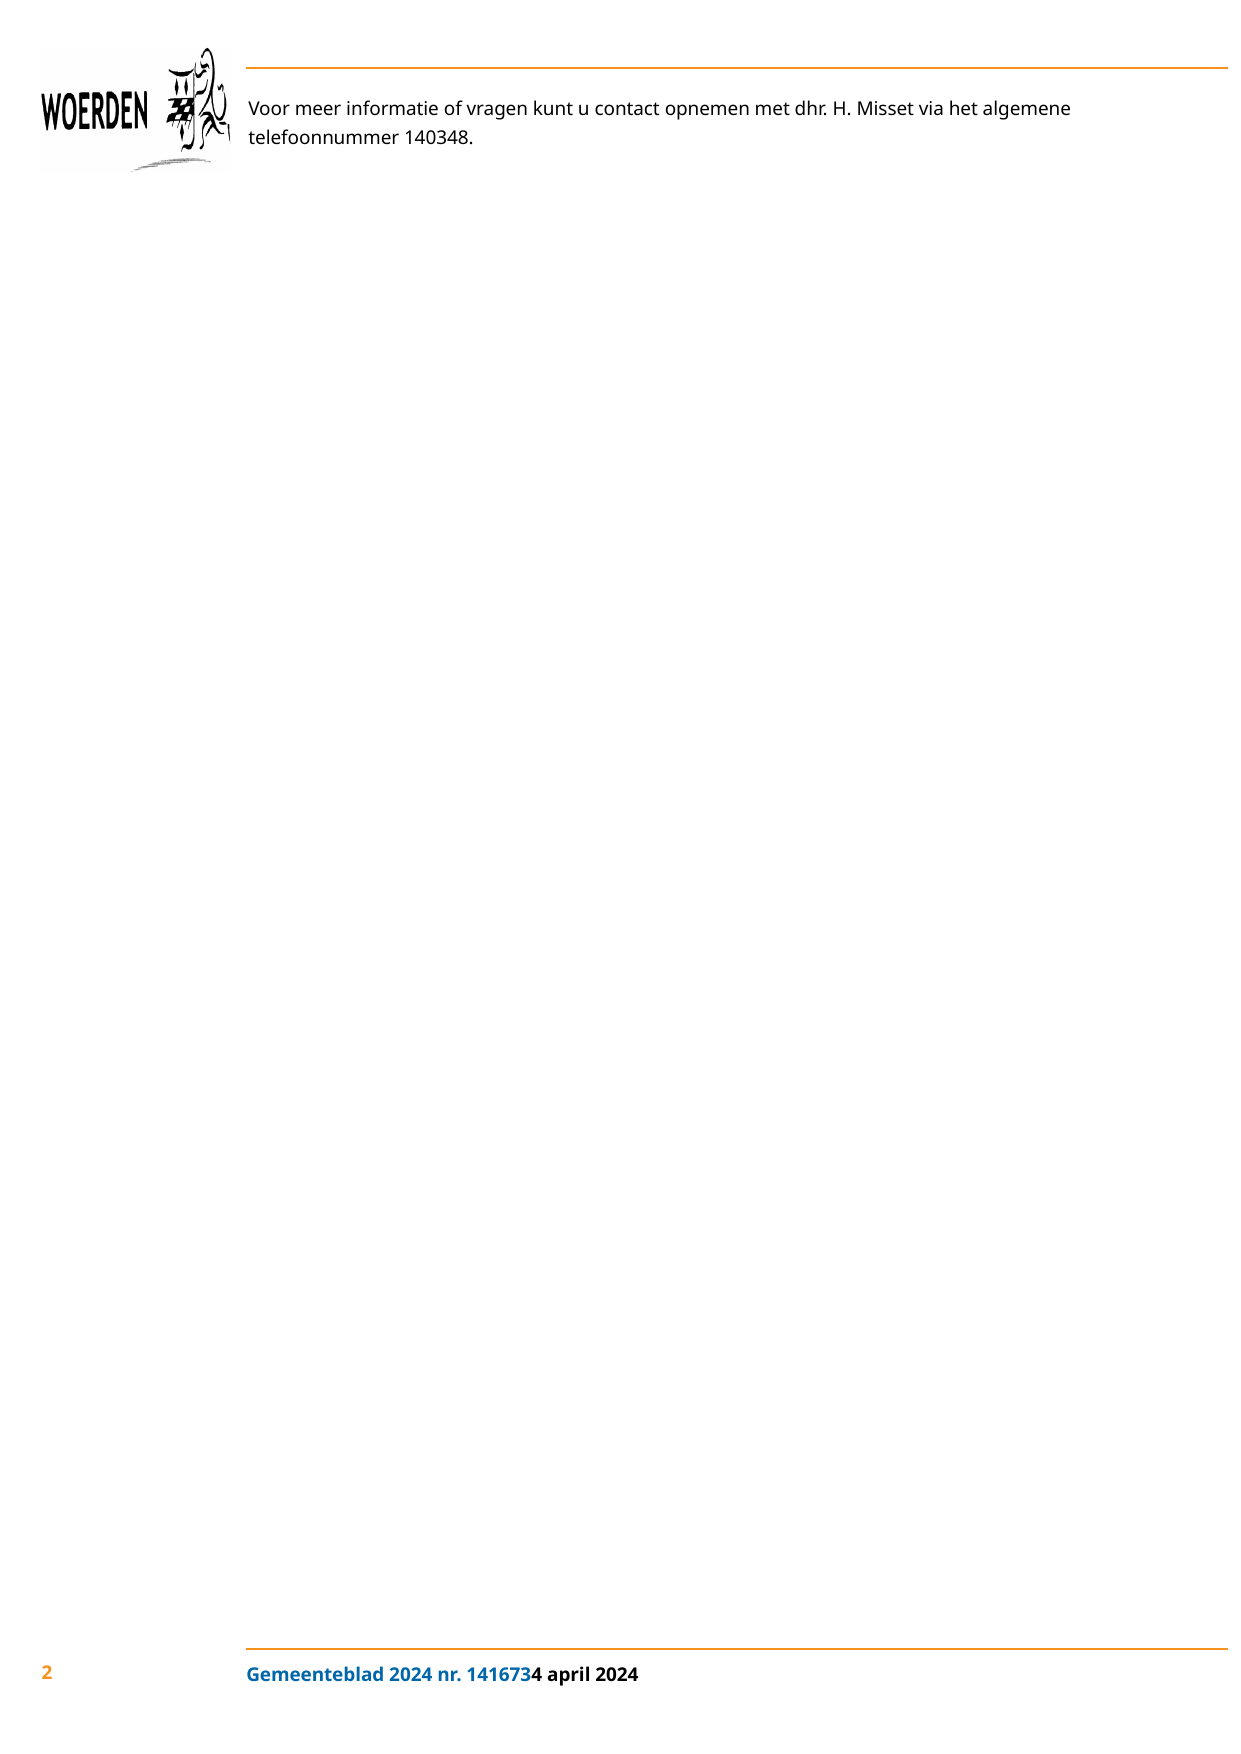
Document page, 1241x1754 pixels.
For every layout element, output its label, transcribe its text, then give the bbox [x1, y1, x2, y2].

text Voor meer informatie of vragen kunt u contact opnemen met dhr. H. Misset via het algemene telefoonnummer 140348. [248, 95, 1152, 150]
picture [41, 47, 231, 172]
